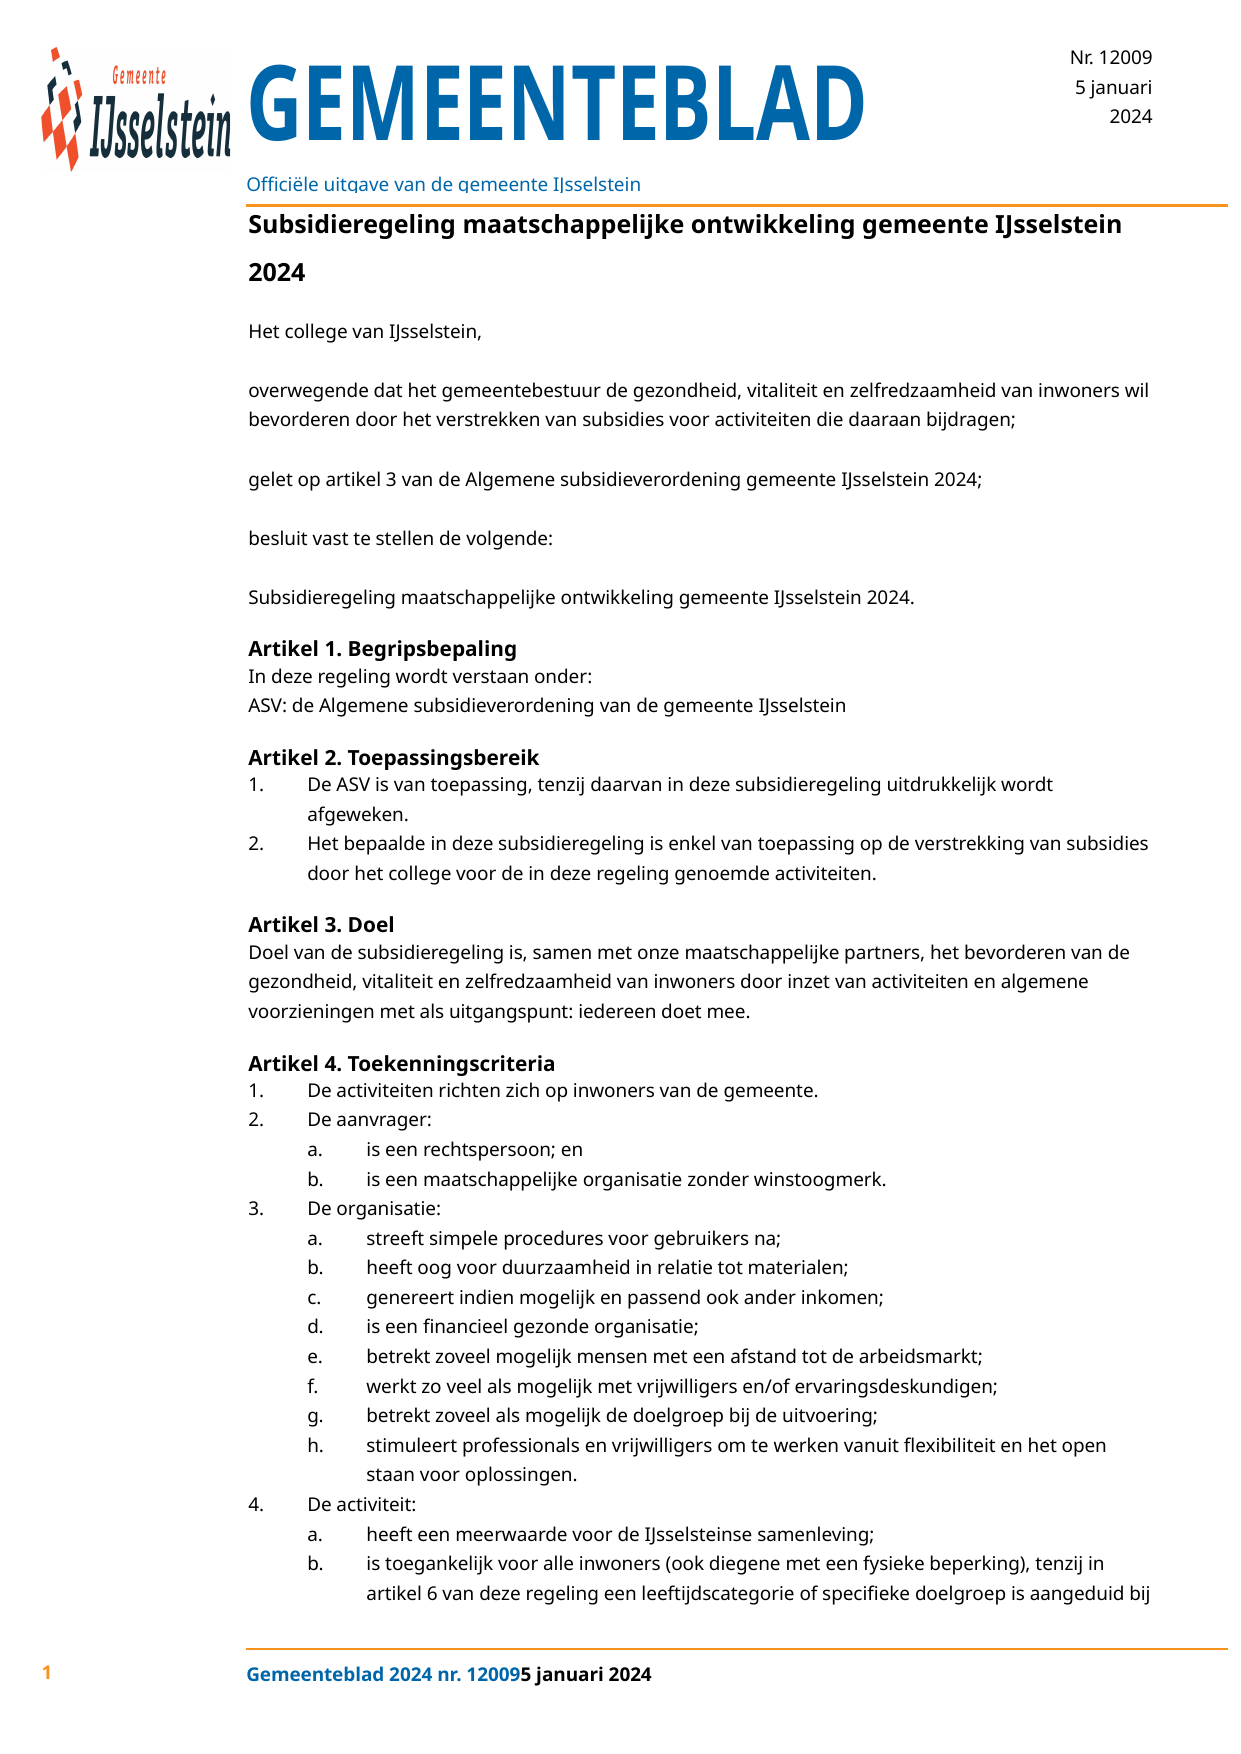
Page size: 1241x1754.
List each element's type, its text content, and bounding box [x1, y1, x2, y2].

text Artikel 1. Begripsbepaling [248, 634, 1152, 663]
text Subsidieregeling maatschappelijke ontwikkeling gemeente IJsselstein 2024. [248, 584, 1152, 610]
text overwegende dat het gemeentebestuur de gezondheid, vitaliteit en zelfredzaamheid van inwoners wil bevorderen door het verstrekken van subsidies voor activiteiten die daaraan bijdragen; [248, 377, 1152, 432]
list genereert indien mogelijk en passend ook ander inkomen; [307, 1284, 1152, 1310]
list Het bepaalde in deze subsidieregeling is enkel van toepassing op de verstrekking van subsidies door het college voor de in deze regeling genoemde activiteiten. [248, 831, 1152, 886]
list De organisatie: [248, 1195, 1152, 1221]
list is een financieel gezonde organisatie; [307, 1314, 1152, 1339]
text Artikel 2. Toepassingsbereik [248, 743, 1152, 771]
text Subsidieregeling maatschappelijke ontwikkeling gemeente IJsselstein 2024 [248, 207, 1152, 288]
text besluit vast te stellen de volgende: [248, 525, 1152, 551]
list streeft simpele procedures voor gebruikers na; [307, 1225, 1152, 1251]
list De ASV is van toepassing, tenzij daarvan in deze subsidieregeling uitdrukkelijk wordt afgeweken. [248, 771, 1152, 827]
text Artikel 4. Toekenningscriteria [248, 1049, 1152, 1077]
list werkt zo veel als mogelijk met vrijwilligers en/of ervaringsdeskundigen; [307, 1373, 1152, 1399]
text Artikel 3. Doel [248, 911, 1152, 939]
list is toegankelijk voor alle inwoners (ook diegene met een fysieke beperking), tenzij in artikel 6 van deze regeling een leeftijdscategorie of specifieke doelgroep is aangeduid bij [307, 1550, 1152, 1606]
list betrekt zoveel mogelijk mensen met een afstand tot de arbeidsmarkt; [307, 1343, 1152, 1369]
list stimuleert professionals en vrijwilligers om te werken vanuit flexibiliteit en het open staan voor oplossingen. [307, 1432, 1152, 1487]
text In deze regeling wordt verstaan onder: [248, 663, 1152, 689]
text gelet op artikel 3 van de Algemene subsidieverordening gemeente IJsselstein 2024; [248, 466, 1152, 492]
text Het college van IJsselstein, [248, 318, 1152, 344]
list betrekt zoveel als mogelijk de doelgroep bij de uitvoering; [307, 1402, 1152, 1428]
list heeft oog voor duurzaamheid in relatie tot materialen; [307, 1254, 1152, 1280]
list heeft een meerwaarde voor de IJsselsteinse samenleving; [307, 1521, 1152, 1547]
list De activiteit: [248, 1491, 1152, 1517]
text ASV: de Algemene subsidieverordening van de gemeente IJsselstein [248, 693, 1152, 718]
list is een maatschappelijke organisatie zonder winstoogmerk. [307, 1166, 1152, 1192]
text Doel van de subsidieregeling is, samen met onze maatschappelijke partners, het bevorderen van de gezondheid, vitaliteit en zelfredzaamheid van inwoners door inzet van activiteiten en algemene voorzieningen met als uitgangspunt: iedereen doet mee. [248, 939, 1152, 1024]
list is een rechtspersoon; en [307, 1136, 1152, 1162]
list De activiteiten richten zich op inwoners van de gemeente. [248, 1077, 1152, 1103]
list De aanvrager: [248, 1107, 1152, 1132]
picture [41, 47, 231, 172]
